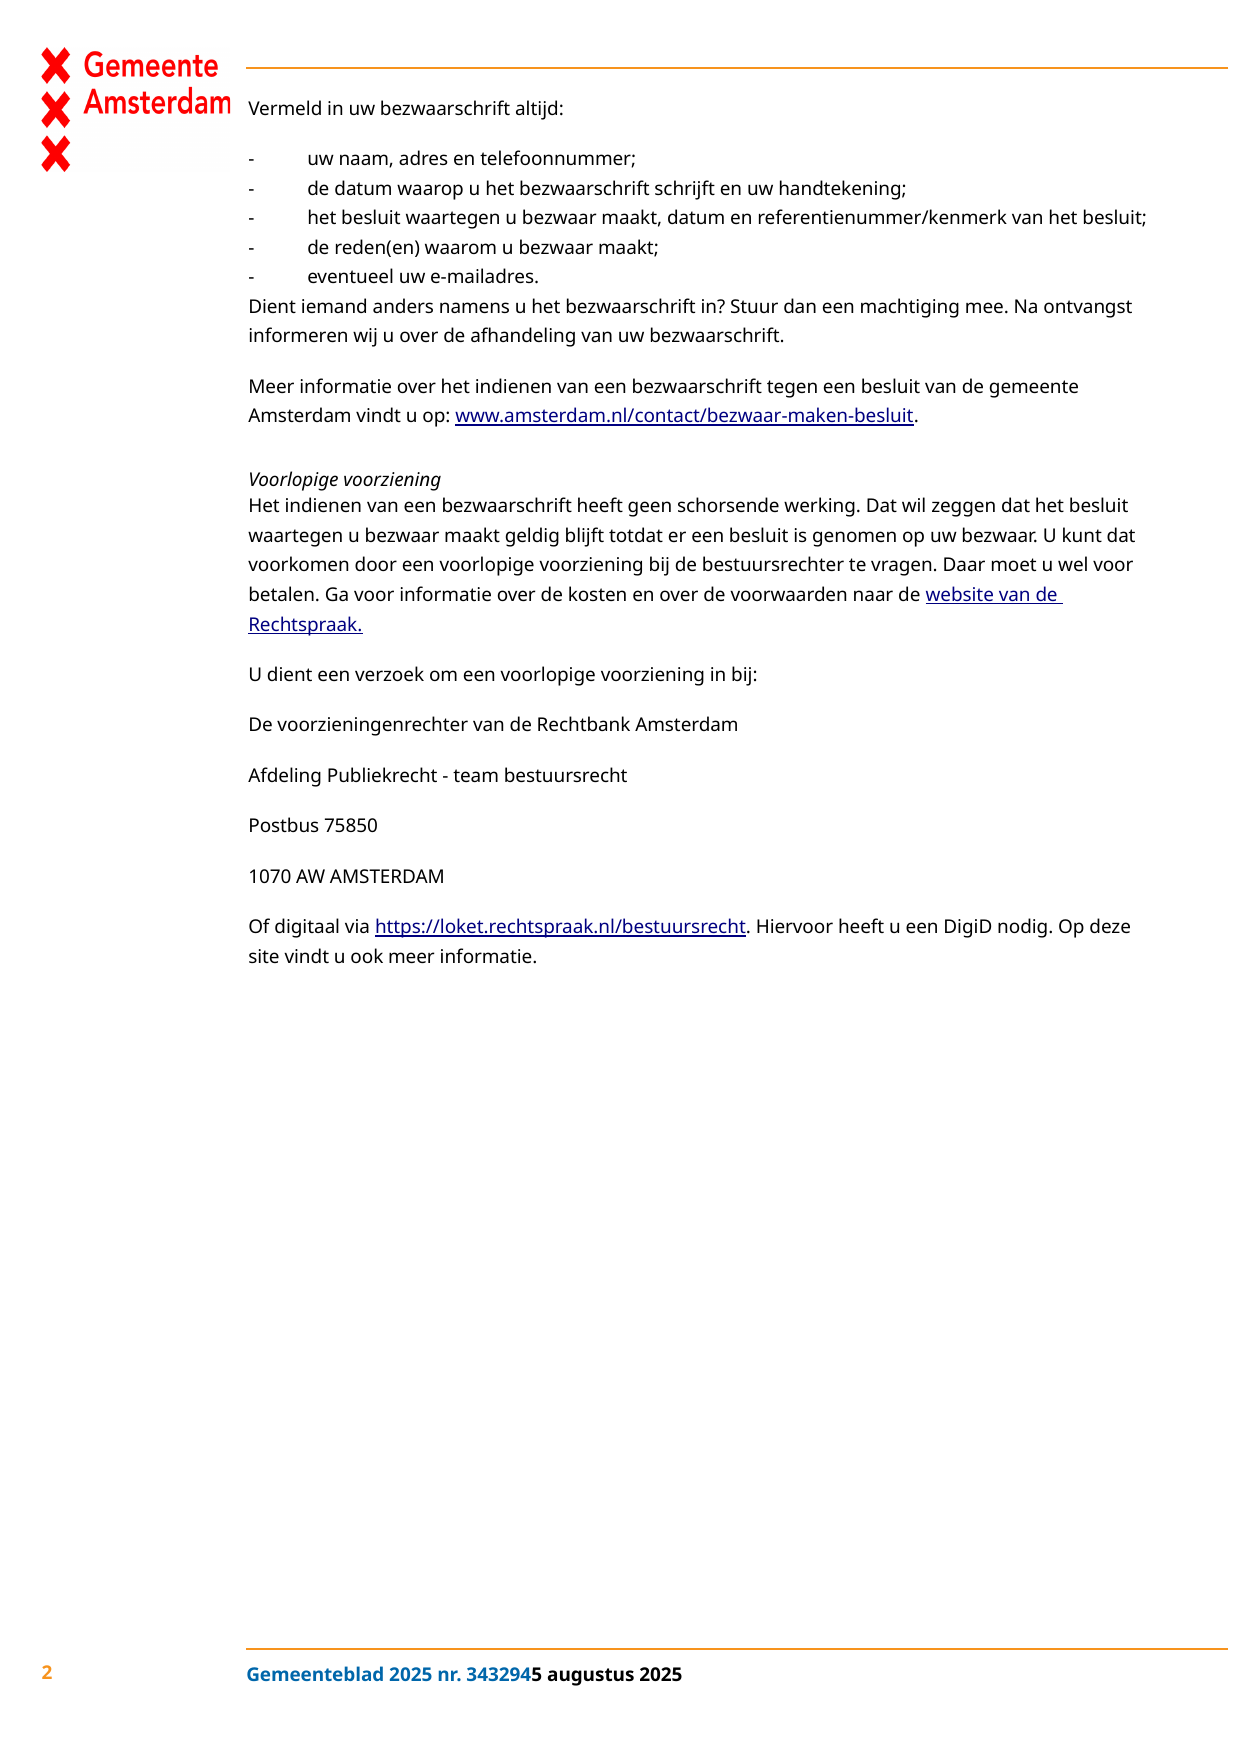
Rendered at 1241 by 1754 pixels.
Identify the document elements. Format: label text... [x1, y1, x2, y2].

text Voorlopige voorziening [248, 467, 1152, 492]
text Dient iemand anders namens u het bezwaarschrift in? Stuur dan een machtiging mee. Na ontvangst informeren wij u over de afhandeling van uw bezwaarschrift. [248, 293, 1152, 348]
text U dient een verzoek om een voorlopige voorziening in bij: [248, 661, 1152, 687]
text 1070 AW AMSTERDAM [248, 863, 1152, 888]
list het besluit waartegen u bezwaar maakt, datum en referentienummer/kenmerk van het besluit; [248, 204, 1152, 230]
text De voorzieningenrechter van de Rechtbank Amsterdam [248, 712, 1152, 737]
text Postbus 75850 [248, 812, 1152, 838]
list eventueel uw e-mailadres. [248, 263, 1152, 289]
text Afdeling Publiekrecht - team bestuursrecht [248, 762, 1152, 788]
list uw naam, adres en telefoonnummer; [248, 145, 1152, 171]
picture [41, 47, 231, 172]
text Of digitaal via https://loket.rechtspraak.nl/bestuursrecht. Hiervoor heeft u een DigiD nodig. Op deze site vindt u ook meer informatie. [248, 913, 1152, 968]
text Het indienen van een bezwaarschrift heeft geen schorsende werking. Dat wil zeggen dat het besluit waartegen u bezwaar maakt geldig blijft totdat er een besluit is genomen op uw bezwaar. U kunt dat voorkomen door een voorlopige voorziening bij de bestuursrechter te vragen. Daar moet u wel voor betalen. Ga voor informatie over de kosten en over de voorwaarden naar de website van de Rechtspraak. [248, 492, 1152, 636]
list de reden(en) waarom u bezwaar maakt; [248, 234, 1152, 260]
list de datum waarop u het bezwaarschrift schrijft en uw handtekening; [248, 175, 1152, 201]
text Meer informatie over het indienen van een bezwaarschrift tegen een besluit van de gemeente Amsterdam vindt u op: www.amsterdam.nl/contact/bezwaar-maken-besluit. [248, 373, 1152, 428]
text Vermeld in uw bezwaarschrift altijd: [248, 95, 1152, 121]
